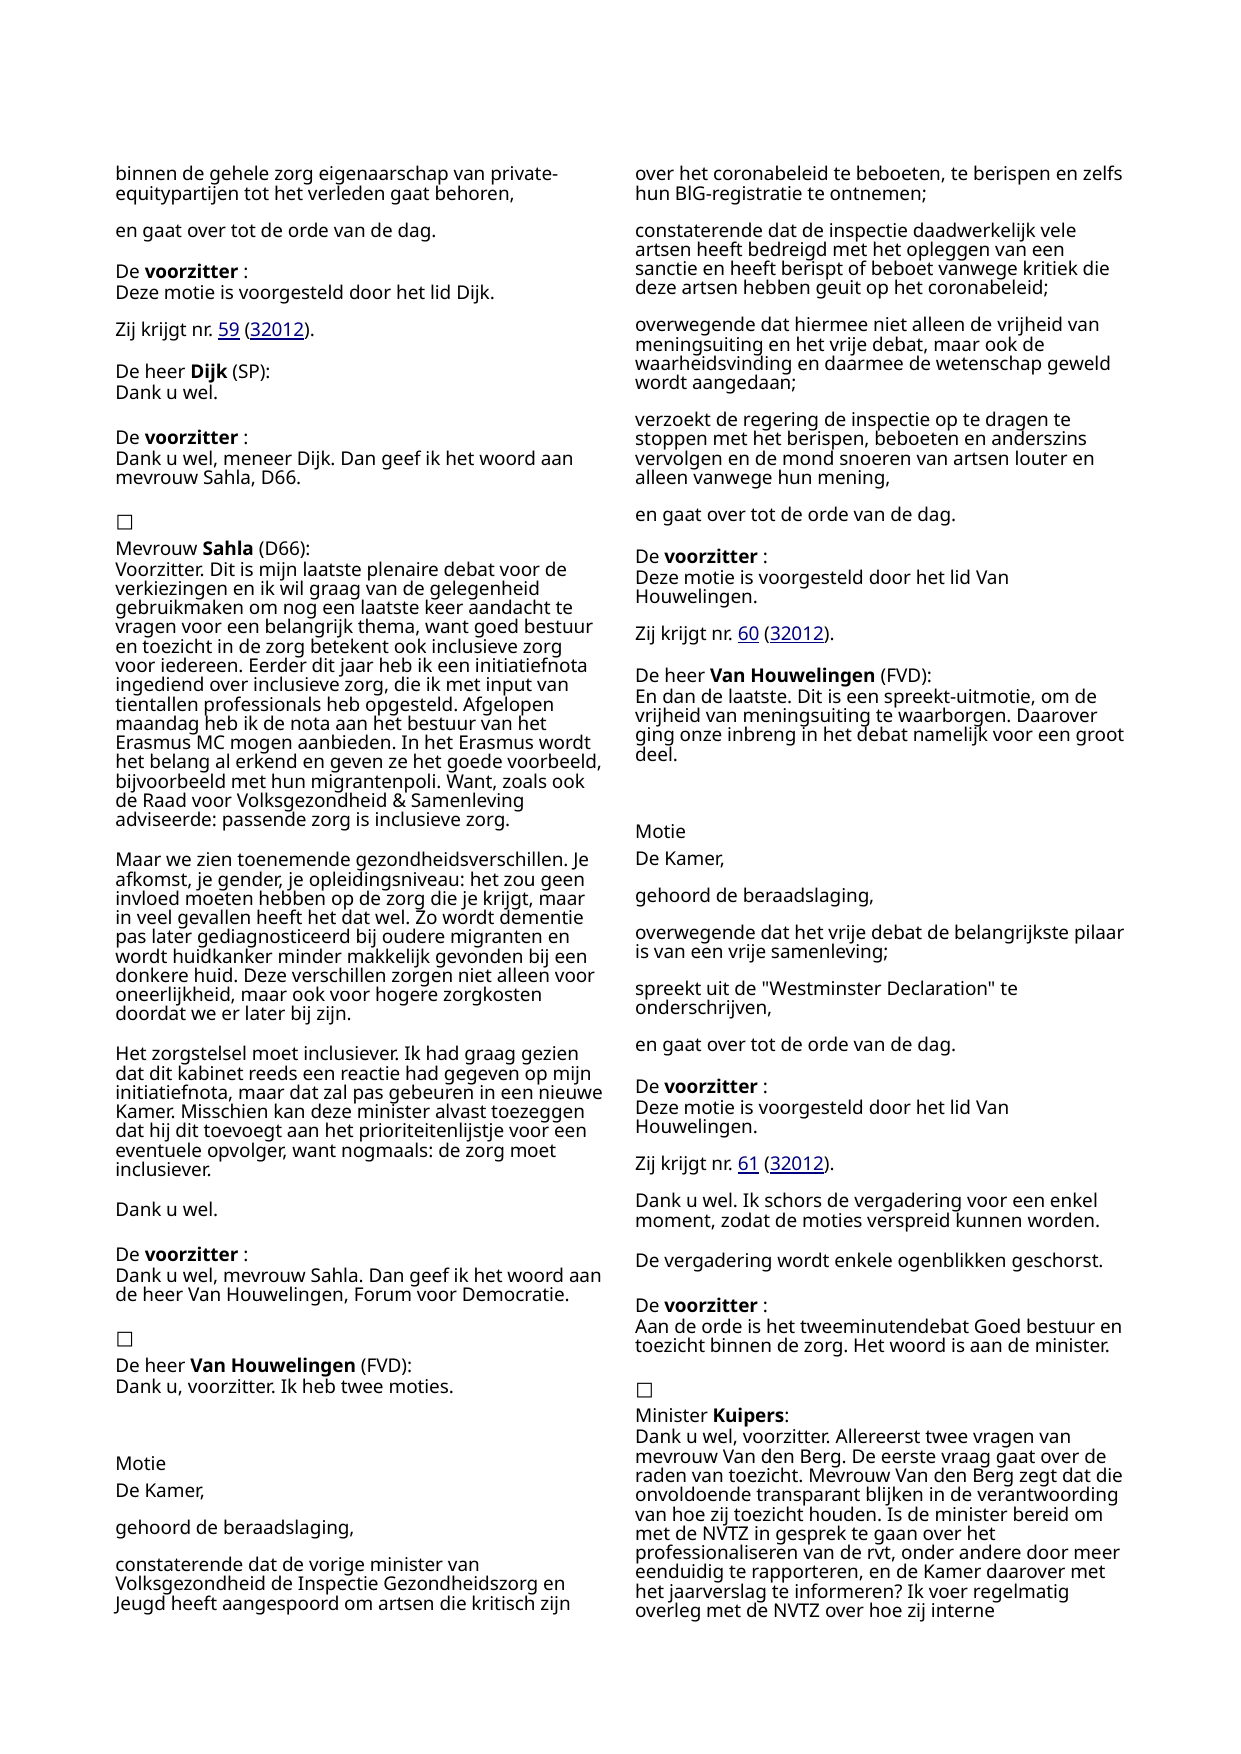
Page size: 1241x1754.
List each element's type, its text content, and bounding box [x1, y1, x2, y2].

text gehoord de beraadslaging, [115, 1519, 605, 1538]
text De voorzitter : [115, 1241, 605, 1267]
text binnen de gehele zorg eigenaarschap van private-equitypartijen tot het verleden gaat behoren, [115, 165, 605, 204]
text Dank u wel, meneer Dijk. Dan geef ik het woord aan mevrouw Sahla, D66. [115, 450, 605, 488]
text Dank u wel, voorzitter. Allereerst twee vragen van mevrouw Van den Berg. De eerste vraag gaat over de raden van toezicht. Mevrouw Van den Berg zegt dat die onvoldoende transparant blijken in de verantwoording van hoe zij toezicht houden. Is de minister bereid om met de NVTZ in gesprek te gaan over het professionaliseren van de rvt, onder andere door meer eenduidig te rapporteren, en de Kamer daarover met het jaarverslag te informeren? Ik voer regelmatig overleg met de NVTZ over hoe zij interne [635, 1428, 1125, 1621]
text spreekt uit de "Westminster Declaration" te onderschrijven, [635, 980, 1125, 1019]
text De voorzitter : [115, 258, 605, 284]
text Deze motie is voorgesteld door het lid Van Houwelingen. [635, 569, 1125, 607]
text en gaat over tot de orde van de dag. [635, 1036, 1125, 1056]
text Motie [635, 818, 1125, 844]
text overwegende dat het vrije debat de belangrijkste pilaar is van een vrije samenleving; [635, 924, 1125, 962]
text Zij krijgt nr. 60 (32012). [635, 625, 1125, 644]
text gehoord de beraadslaging, [635, 887, 1125, 906]
text Dank u wel. [115, 384, 605, 403]
text Motie [115, 1450, 605, 1476]
text Mevrouw Sahla (D66): [115, 535, 605, 561]
text constaterende dat de vorige minister van Volksgezondheid de Inspectie Gezondheidszorg en Jeugd heeft aangespoord om artsen die kritisch zijn [115, 1556, 605, 1614]
text overwegende dat hiermee niet alleen de vrijheid van meningsuiting en het vrije debat, maar ook de waarheidsvinding en daarmee de wetenschap geweld wordt aangedaan; [635, 316, 1125, 393]
text Voorzitter. Dit is mijn laatste plenaire debat voor de verkiezingen en ik wil graag van de gelegenheid gebruikmaken om nog een laatste keer aandacht te vragen voor een belangrijk thema, want goed bestuur en toezicht in de zorg betekent ook inclusieve zorg voor iedereen. Eerder dit jaar heb ik een initiatiefnota ingediend over inclusieve zorg, die ik met input van tientallen professionals heb opgesteld. Afgelopen maandag heb ik de nota aan het bestuur van het Erasmus MC mogen aanbieden. In het Erasmus wordt het belang al erkend en geven ze het goede voorbeeld, bijvoorbeeld met hun migrantenpoli. Want, zoals ook de Raad voor Volksgezondheid & Samenleving adviseerde: passende zorg is inclusieve zorg. [115, 561, 605, 831]
text Het zorgstelsel moet inclusiever. Ik had graag gezien dat dit kabinet reeds een reactie had gegeven op mijn initiatiefnota, maar dat zal pas gebeuren in een nieuwe Kamer. Misschien kan deze minister alvast toezeggen dat hij dit toevoegt aan het prioriteitenlijstje voor een eventuele opvolger, want nogmaals: de zorg moet inclusiever. [115, 1045, 605, 1180]
text ⬜ [115, 509, 605, 535]
text Maar we zien toenemende gezondheidsverschillen. Je afkomst, je gender, je opleidingsniveau: het zou geen invloed moeten hebben op de zorg die je krijgt, maar in veel gevallen heeft het dat wel. Zo wordt dementie pas later gediagnosticeerd bij oudere migranten en wordt huidkanker minder makkelijk gevonden bij een donkere huid. Deze verschillen zorgen niet alleen voor oneerlijkheid, maar ook voor hogere zorgkosten doordat we er later bij zijn. [115, 851, 605, 1025]
text Dank u, voorzitter. Ik heb twee moties. [115, 1378, 605, 1397]
text De heer Dijk (SP): [115, 358, 605, 384]
text Deze motie is voorgesteld door het lid Dijk. [115, 284, 605, 303]
text Dank u wel. [115, 1201, 605, 1220]
text Deze motie is voorgesteld door het lid Van Houwelingen. [635, 1099, 1125, 1138]
text Dank u wel, mevrouw Sahla. Dan geef ik het woord aan de heer Van Houwelingen, Forum voor Democratie. [115, 1267, 605, 1305]
text ⬜ [115, 1326, 605, 1352]
text De Kamer, [635, 850, 1125, 869]
text Zij krijgt nr. 61 (32012). [635, 1155, 1125, 1174]
text De voorzitter : [635, 543, 1125, 569]
text Minister Kuipers: [635, 1403, 1125, 1428]
text verzoekt de regering de inspectie op te dragen te stoppen met het berispen, beboeten en anderszins vervolgen en de mond snoeren van artsen louter en alleen vanwege hun mening, [635, 411, 1125, 488]
text De heer Van Houwelingen (FVD): [115, 1352, 605, 1378]
text De heer Van Houwelingen (FVD): [635, 662, 1125, 688]
text En dan de laatste. Dit is een spreekt-uitmotie, om de vrijheid van meningsuiting te waarborgen. Daarover ging onze inbreng in het debat namelijk voor een groot deel. [635, 688, 1125, 765]
text De voorzitter : [635, 1292, 1125, 1318]
text De voorzitter : [635, 1073, 1125, 1099]
text Aan de orde is het tweeminutendebat Goed bestuur en toezicht binnen de zorg. Het woord is aan de minister. [635, 1318, 1125, 1356]
text en gaat over tot de orde van de dag. [115, 222, 605, 241]
text De Kamer, [115, 1482, 605, 1501]
text De vergadering wordt enkele ogenblikken geschorst. [635, 1252, 1125, 1271]
text Dank u wel. Ik schors de vergadering voor een enkel moment, zodat de moties verspreid kunnen worden. [635, 1192, 1125, 1231]
text De voorzitter : [115, 424, 605, 450]
text Zij krijgt nr. 59 (32012). [115, 321, 605, 341]
text constaterende dat de inspectie daadwerkelijk vele artsen heeft bedreigd met het opleggen van een sanctie en heeft berispt of beboet vanwege kritiek die deze artsen hebben geuit op het coronabeleid; [635, 222, 1125, 299]
text over het coronabeleid te beboeten, te berispen en zelfs hun BlG-registratie te ontnemen; [635, 165, 1125, 204]
text en gaat over tot de orde van de dag. [635, 506, 1125, 525]
text ⬜ [635, 1377, 1125, 1403]
